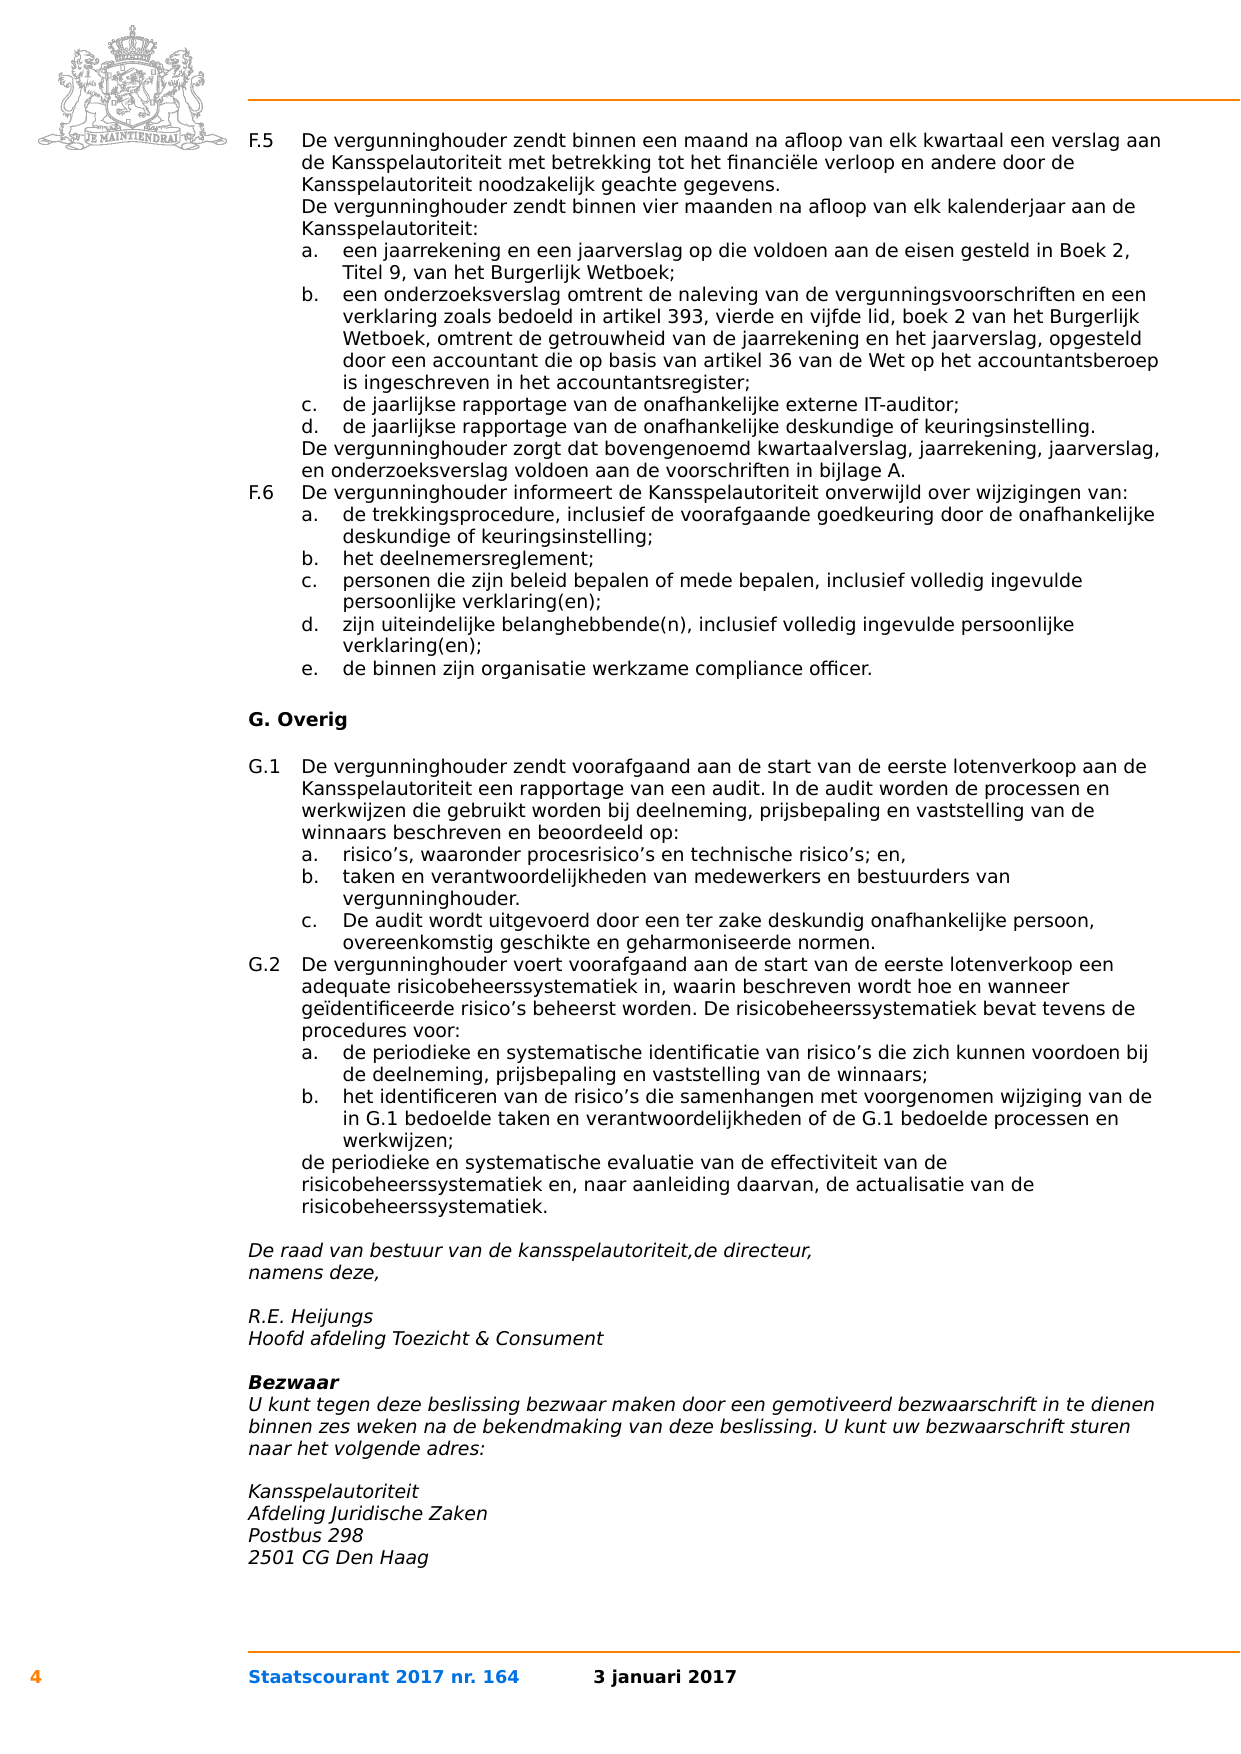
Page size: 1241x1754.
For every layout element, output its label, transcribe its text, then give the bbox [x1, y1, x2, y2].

subtitle G. Overig [248, 709, 1163, 731]
text G.2 De vergunninghouder voert voorafgaand aan de start van de eerste lotenverkoop een adequate risicobeheerssystematiek in, waarin beschreven wordt hoe en wanneer geïdentificeerde risico’s beheerst worden. De risicobeheerssystematiek bevat tevens de procedures voor: [248, 954, 1163, 1042]
text a. risico’s, waaronder procesrisico’s en technische risico’s; en, [301, 844, 1163, 866]
text De raad van bestuur van de kansspelautoriteit,de directeur, namens deze, R.E. Heijungs Hoofd afdeling Toezicht & Consument [248, 1240, 1163, 1350]
text a. een jaarrekening en een jaarverslag op die voldoen aan de eisen gesteld in Boek 2, Titel 9, van het Burgerlijk Wetboek; [301, 240, 1163, 284]
text Bezwaar [248, 1372, 1163, 1393]
text a. de periodieke en systematische identificatie van risico’s die zich kunnen voordoen bij de deelneming, prijsbepaling en vaststelling van de winnaars; [301, 1042, 1163, 1086]
text e. de binnen zijn organisatie werkzame compliance officer. [301, 657, 1163, 679]
text b. het deelnemersreglement; [301, 547, 1163, 569]
text F.6 De vergunninghouder informeert de Kansspelautoriteit onverwijld over wijzigingen van: [248, 482, 1163, 503]
text d. zijn uiteindelijke belanghebbende(n), inclusief volledig ingevulde persoonlijke verklaring(en); [301, 613, 1163, 657]
text U kunt tegen deze beslissing bezwaar maken door een gemotiveerd bezwaarschrift in te dienen binnen zes weken na de bekendmaking van deze beslissing. U kunt uw bezwaarschrift sturen naar het volgende adres: [248, 1393, 1163, 1459]
text de periodieke en systematische evaluatie van de effectiviteit van de risicobeheerssystematiek en, naar aanleiding daarvan, de actualisatie van de risicobeheerssystematiek. [301, 1152, 1163, 1218]
text b. taken en verantwoordelijkheden van medewerkers en bestuurders van vergunninghouder. [301, 866, 1163, 910]
text F.5 De vergunninghouder zendt binnen een maand na afloop van elk kwartaal een verslag aan de Kansspelautoriteit met betrekking tot het financiële verloop en andere door de Kansspelautoriteit noodzakelijk geachte gegevens. [248, 130, 1163, 196]
text d. de jaarlijkse rapportage van de onafhankelijke deskundige of keuringsinstelling. [301, 416, 1163, 438]
text c. personen die zijn beleid bepalen of mede bepalen, inclusief volledig ingevulde persoonlijke verklaring(en); [301, 569, 1163, 613]
text b. het identificeren van de risico’s die samenhangen met voorgenomen wijziging van de in G.1 bedoelde taken en verantwoordelijkheden of de G.1 bedoelde processen en werkwijzen; [301, 1086, 1163, 1152]
text a. de trekkingsprocedure, inclusief de voorafgaande goedkeuring door de onafhankelijke deskundige of keuringsinstelling; [301, 503, 1163, 547]
text c. De audit wordt uitgevoerd door een ter zake deskundig onafhankelijke persoon, overeenkomstig geschikte en geharmoniseerde normen. [301, 910, 1163, 954]
text De vergunninghouder zorgt dat bovengenoemd kwartaalverslag, jaarrekening, jaarverslag, en onderzoeksverslag voldoen aan de voorschriften in bijlage A. [301, 438, 1163, 482]
text 2501 CG Den Haag [248, 1547, 1163, 1569]
text Kansspelautoriteit [248, 1481, 1163, 1503]
text Afdeling Juridische Zaken [248, 1503, 1163, 1525]
text G.1 De vergunninghouder zendt voorafgaand aan de start van de eerste lotenverkoop aan de Kansspelautoriteit een rapportage van een audit. In de audit worden de processen en werkwijzen die gebruikt worden bij deelneming, prijsbepaling en vaststelling van de winnaars beschreven en beoordeeld op: [248, 756, 1163, 844]
text b. een onderzoeksverslag omtrent de naleving van de vergunningsvoorschriften en een verklaring zoals bedoeld in artikel 393, vierde en vijfde lid, boek 2 van het Burgerlijk Wetboek, omtrent de getrouwheid van de jaarrekening en het jaarverslag, opgesteld door een accountant die op basis van artikel 36 van de Wet op het accountantsberoep is ingeschreven in het accountantsregister; [301, 284, 1163, 394]
text c. de jaarlijkse rapportage van de onafhankelijke externe IT-auditor; [301, 394, 1163, 416]
picture [38, 25, 227, 150]
text De vergunninghouder zendt binnen vier maanden na afloop van elk kalenderjaar aan de Kansspelautoriteit: [301, 196, 1163, 240]
text Postbus 298 [248, 1525, 1163, 1547]
